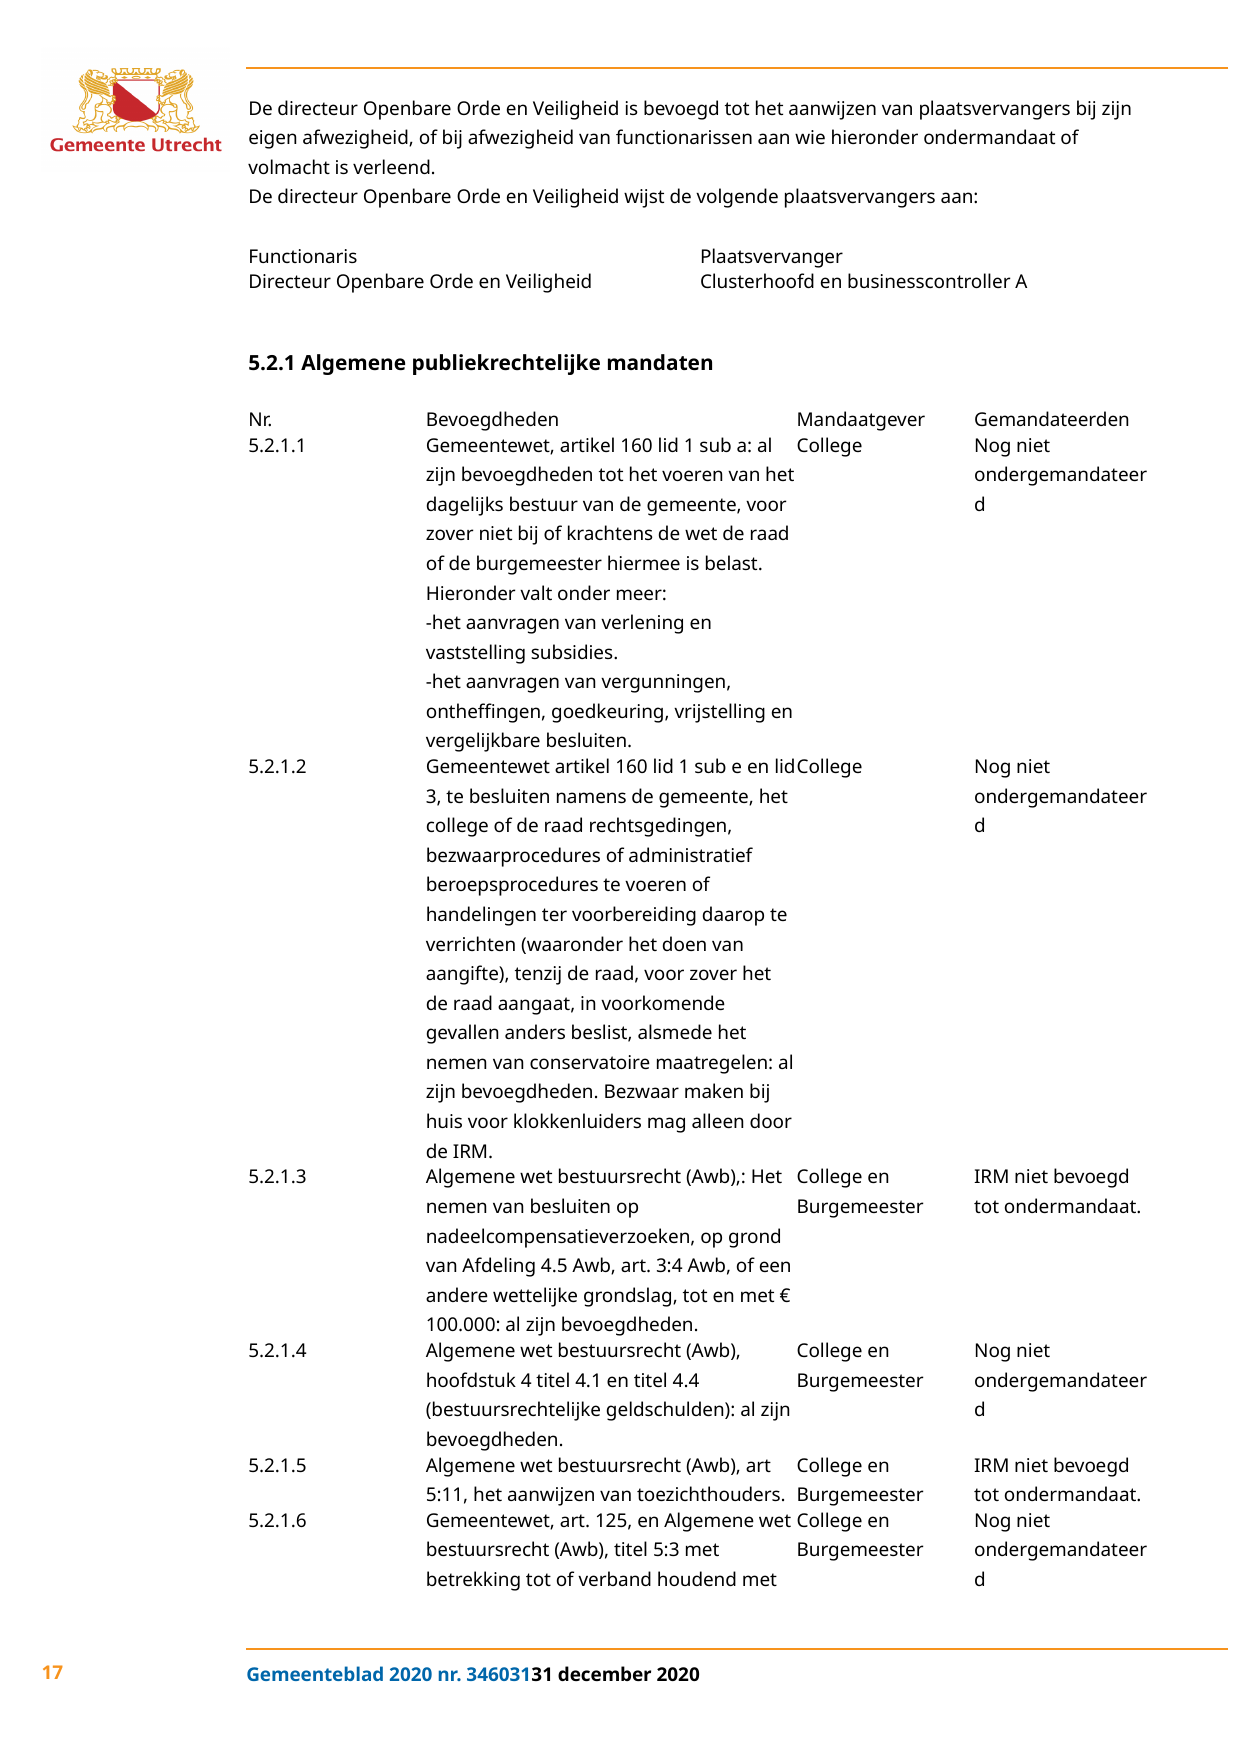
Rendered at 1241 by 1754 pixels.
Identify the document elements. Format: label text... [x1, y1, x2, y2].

table_cell Nog niet ondergemandateerd [974, 753, 1152, 1164]
table_cell Nog niet ondergemandateerd [974, 432, 1152, 753]
table_cell College [796, 432, 974, 753]
picture [41, 47, 231, 172]
table_header Nr. [248, 406, 426, 432]
text 5.2.1 Algemene publiekrechtelijke mandaten [248, 348, 1152, 376]
table_cell Nog niet ondergemandateerd [974, 1337, 1152, 1452]
table_cell Algemene wet bestuursrecht (Awb), hoofdstuk 4 titel 4.1 en titel 4.4 (bestuursrechtelijke geldschulden): al zijn bevoegdheden. [426, 1337, 796, 1452]
table_cell IRM niet bevoegd tot ondermandaat. [974, 1452, 1152, 1507]
table_cell 5.2.1.6 [248, 1507, 426, 1592]
table_header Plaatsvervanger [700, 243, 1152, 268]
table_cell 5.2.1.3 [248, 1164, 426, 1337]
table_cell Gemeentewet artikel 160 lid 1 sub e en lid 3, te besluiten namens de gemeente, het college of de raad rechtsgedingen, bezwaarprocedures of administratief beroepsprocedures te voeren of handelingen ter voorbereiding daarop te verrichten (waaronder het doen van aangifte), tenzij de raad, voor zover het de raad aangaat, in voorkomende gevallen anders beslist, alsmede het nemen van conservatoire maatregelen: al zijn bevoegdheden. Bezwaar maken bij huis voor klokkenluiders mag alleen door de IRM. [426, 753, 796, 1164]
table_cell Clusterhoofd en businesscontroller A [700, 269, 1152, 294]
table_cell Gemeentewet, art. 125, en Algemene wet bestuursrecht (Awb), titel 5:3 met betrekking tot of verband houdend met [426, 1507, 796, 1592]
table_cell 5.2.1.1 [248, 432, 426, 753]
table_cell 5.2.1.4 [248, 1337, 426, 1452]
table_header Functionaris [248, 243, 700, 268]
table_cell IRM niet bevoegd tot ondermandaat. [974, 1164, 1152, 1337]
table_header Gemandateerden [974, 406, 1152, 432]
table_cell 5.2.1.2 [248, 753, 426, 1164]
table_cell Algemene wet bestuursrecht (Awb), art 5:11, het aanwijzen van toezichthouders. [426, 1452, 796, 1507]
table_header Mandaatgever [796, 406, 974, 432]
table_cell College en Burgemeester [796, 1337, 974, 1452]
table_cell College en Burgemeester [796, 1507, 974, 1592]
table_cell College [796, 753, 974, 1164]
table_cell 5.2.1.5 [248, 1452, 426, 1507]
text De directeur Openbare Orde en Veiligheid wijst de volgende plaatsvervangers aan: [248, 183, 1152, 209]
text De directeur Openbare Orde en Veiligheid is bevoegd tot het aanwijzen van plaatsvervangers bij zijn eigen afwezigheid, of bij afwezigheid van functionarissen aan wie hieronder ondermandaat of volmacht is verleend. [248, 95, 1152, 180]
table_cell Nog niet ondergemandateerd [974, 1507, 1152, 1592]
table_cell College en Burgemeester [796, 1164, 974, 1337]
table_cell Directeur Openbare Orde en Veiligheid [248, 269, 700, 294]
table_cell College en Burgemeester [796, 1452, 974, 1507]
table_cell Gemeentewet, artikel 160 lid 1 sub a: al zijn bevoegdheden tot het voeren van het dagelijks bestuur van de gemeente, voor zover niet bij of krachtens de wet de raad of de burgemeester hiermee is belast. Hieronder valt onder meer: -het aanvragen van verlening en vaststelling subsidies. -het aanvragen van vergunningen, ontheffingen, goedkeuring, vrijstelling en vergelijkbare besluiten. [426, 432, 796, 753]
table_cell Algemene wet bestuursrecht (Awb),: Het nemen van besluiten op nadeelcompensatieverzoeken, op grond van Afdeling 4.5 Awb, art. 3:4 Awb, of een andere wettelijke grondslag, tot en met € 100.000: al zijn bevoegdheden. [426, 1164, 796, 1337]
table_header Bevoegdheden [426, 406, 796, 432]
